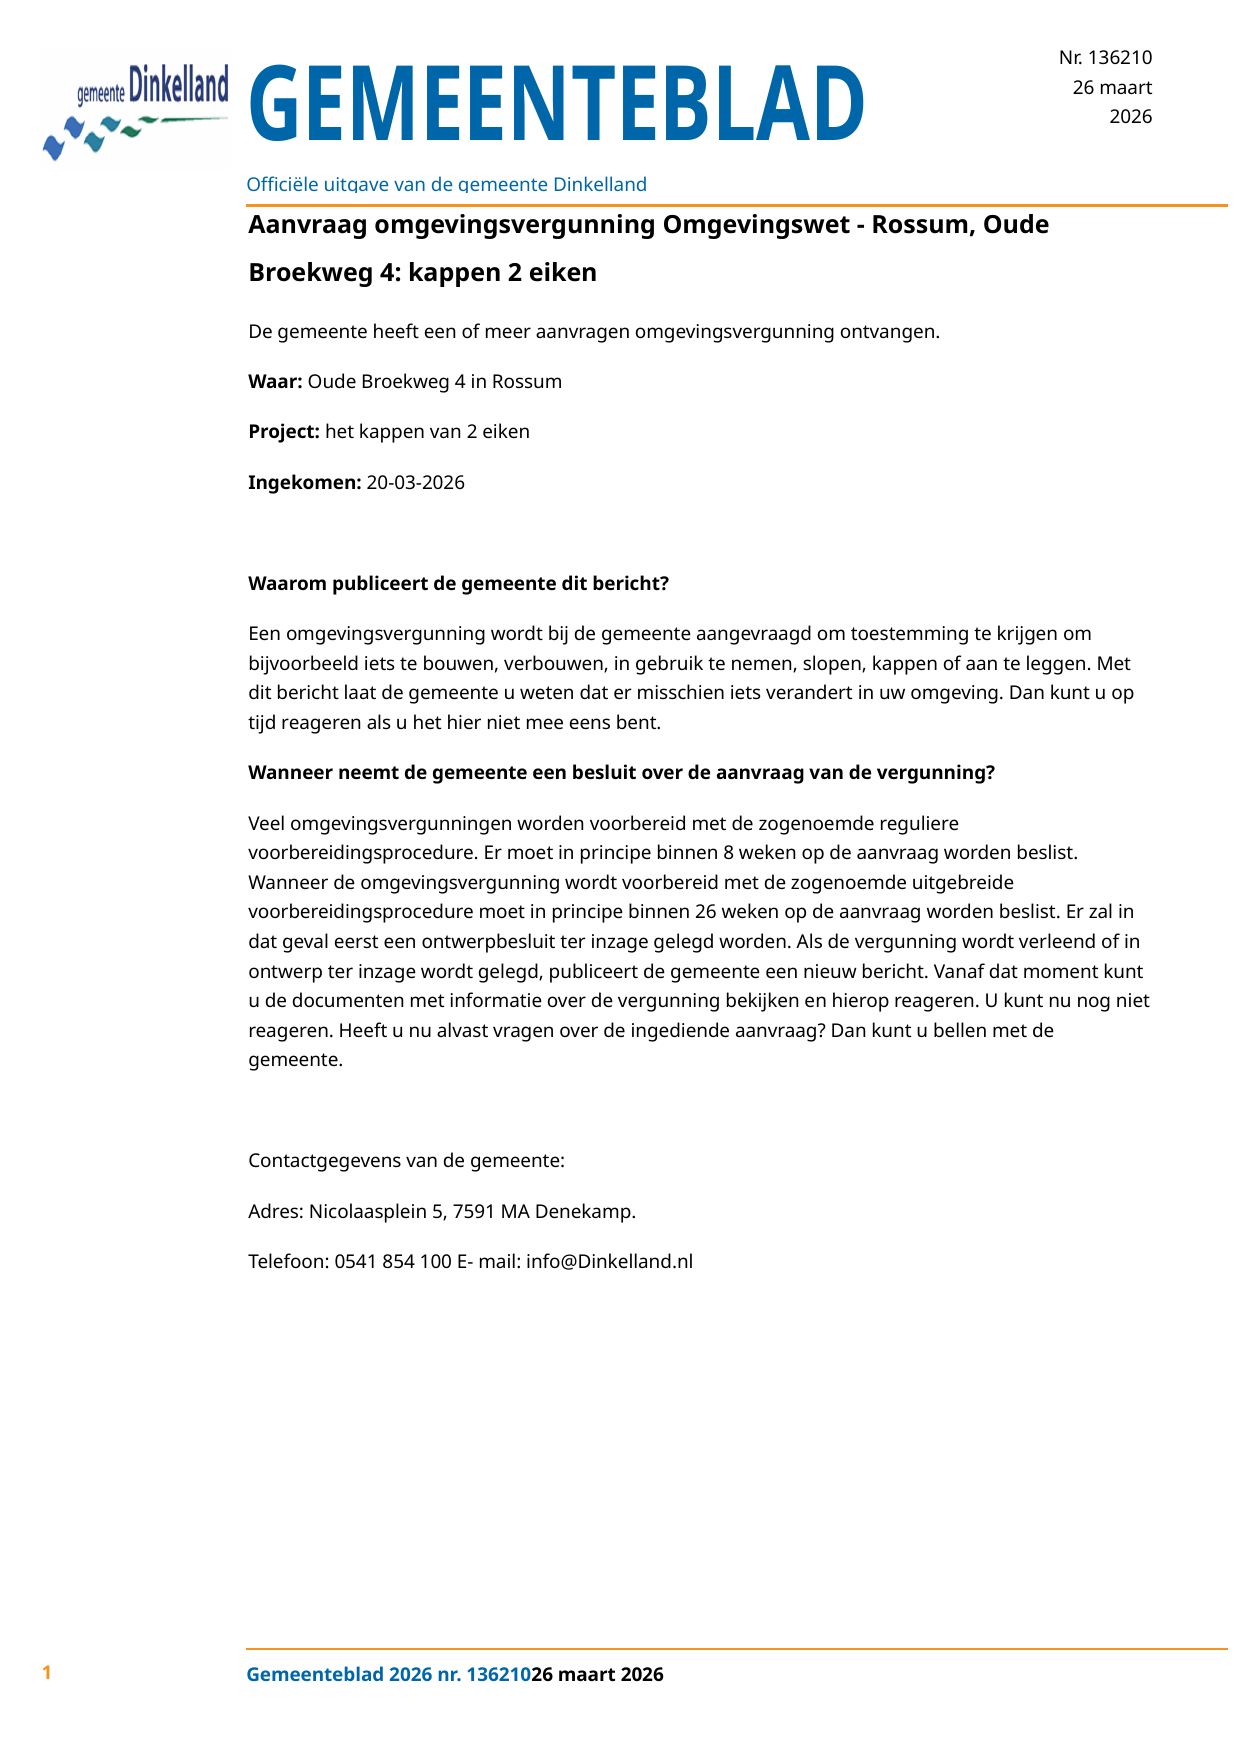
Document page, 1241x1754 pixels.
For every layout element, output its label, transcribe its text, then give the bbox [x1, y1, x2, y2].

text Telefoon: 0541 854 100 E- mail: info@Dinkelland.nl [248, 1248, 1152, 1274]
picture [41, 47, 231, 172]
text Waarom publiceert de gemeente dit bericht? [248, 570, 1152, 596]
text De gemeente heeft een of meer aanvragen omgevingsvergunning ontvangen. [248, 318, 1152, 344]
text Contactgegevens van de gemeente: [248, 1147, 1152, 1173]
text Veel omgevingsvergunningen worden voorbereid met de zogenoemde reguliere voorbereidingsprocedure. Er moet in principe binnen 8 weken op de aanvraag worden beslist. Wanneer de omgevingsvergunning wordt voorbereid met de zogenoemde uitgebreide voorbereidingsprocedure moet in principe binnen 26 weken op de aanvraag worden beslist. Er zal in dat geval eerst een ontwerpbesluit ter inzage gelegd worden. Als de vergunning wordt verleend of in ontwerp ter inzage wordt gelegd, publiceert de gemeente een nieuw bericht. Vanaf dat moment kunt u de documenten met informatie over de vergunning bekijken en hierop reageren. U kunt nu nog niet reageren. Heeft u nu alvast vragen over de ingediende aanvraag? Dan kunt u bellen met de gemeente. [248, 810, 1152, 1072]
text Project: het kappen van 2 eiken [248, 419, 1152, 444]
text Waar: Oude Broekweg 4 in Rossum [248, 368, 1152, 394]
text Ingekomen: 20-03-2026 [248, 469, 1152, 495]
text Aanvraag omgevingsvergunning Omgevingswet - Rossum, Oude Broekweg 4: kappen 2 eiken [248, 207, 1152, 288]
text Een omgevingsvergunning wordt bij de gemeente aangevraagd om toestemming te krijgen om bijvoorbeeld iets te bouwen, verbouwen, in gebruik te nemen, slopen, kappen of aan te leggen. Met dit bericht laat de gemeente u weten dat er misschien iets verandert in uw omgeving. Dan kunt u op tijd reageren als u het hier niet mee eens bent. [248, 620, 1152, 735]
text Adres: Nicolaasplein 5, 7591 MA Denekamp. [248, 1198, 1152, 1224]
text Wanneer neemt de gemeente een besluit over de aanvraag van de vergunning? [248, 759, 1152, 785]
